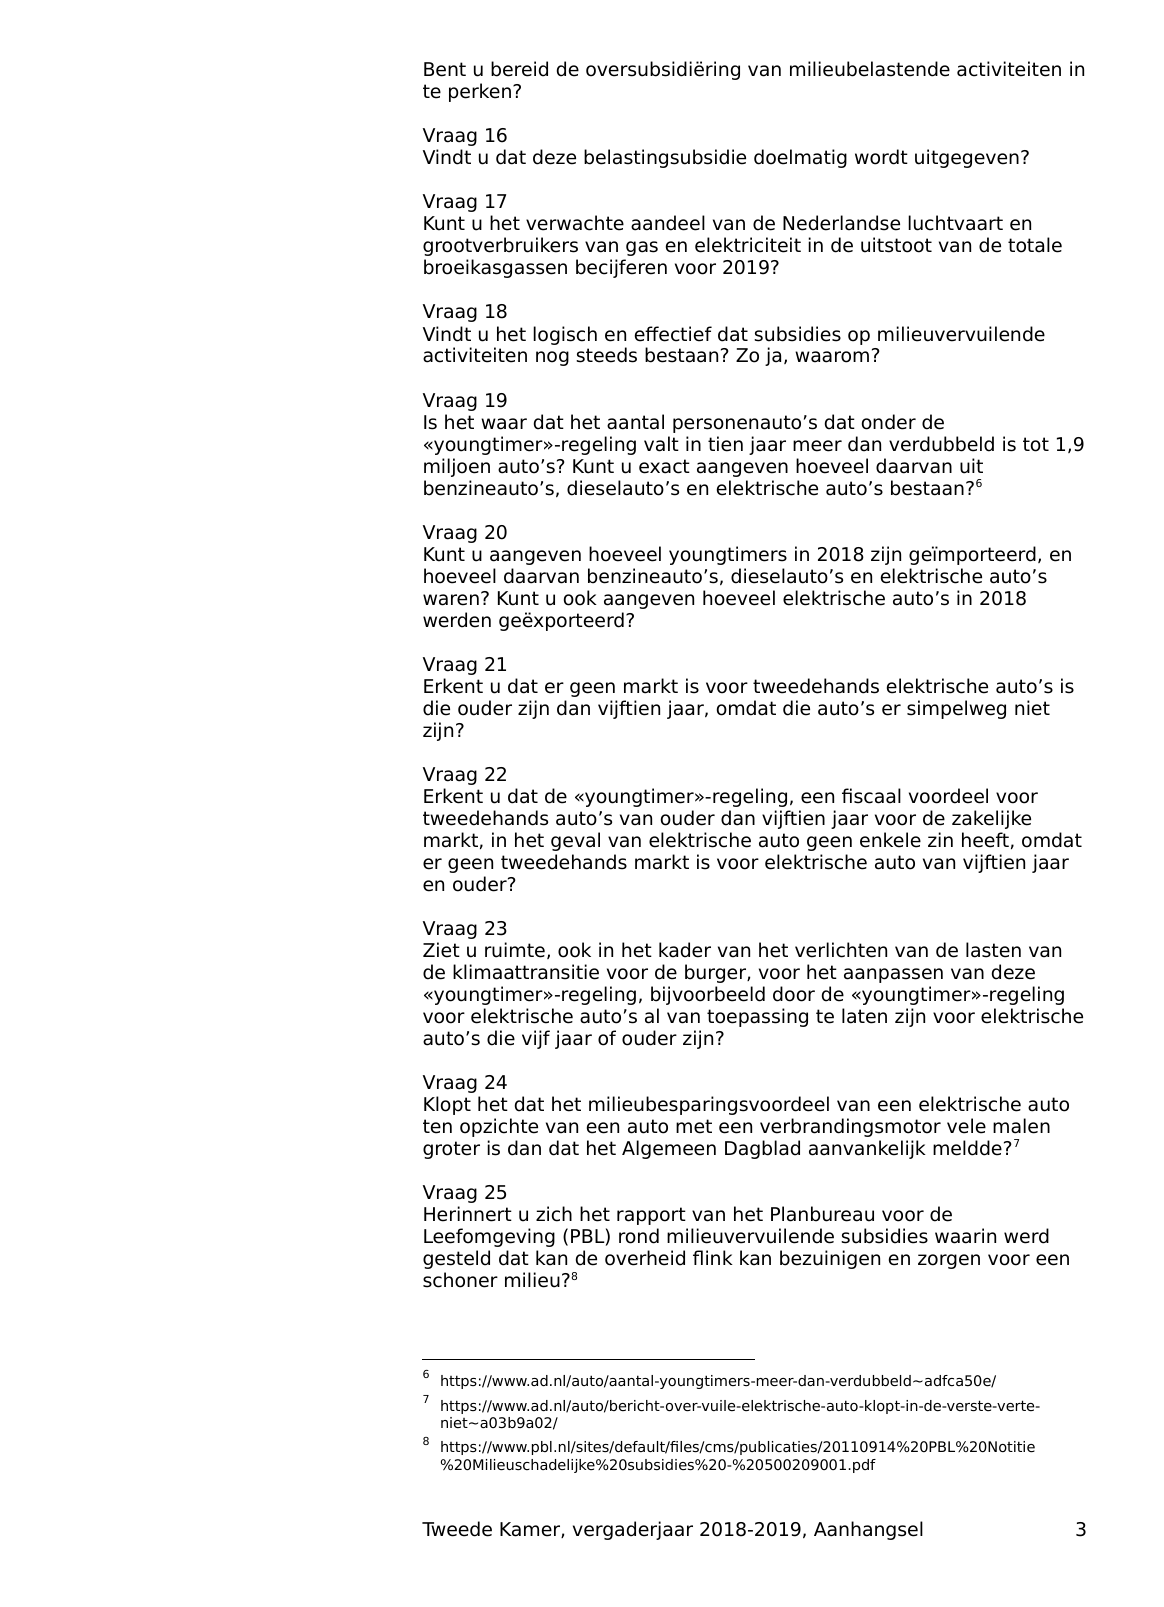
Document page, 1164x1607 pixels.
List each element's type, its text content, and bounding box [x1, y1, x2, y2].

text Vraag 19 [422, 389, 1087, 412]
text Vindt u het logisch en effectief dat subsidies op milieuvervuilende activiteiten nog steeds bestaan? Zo ja, waarom? [422, 323, 1087, 367]
text Bent u bereid de oversubsidiëring van milieubelastende activiteiten in te perken? [422, 59, 1087, 103]
text Vraag 25 [422, 1182, 1087, 1204]
text Vraag 21 [422, 654, 1087, 676]
text Vraag 22 [422, 764, 1087, 786]
text Erkent u dat de «youngtimer»-regeling, een fiscaal voordeel voor tweedehands auto’s van ouder dan vijftien jaar voor de zakelijke markt, in het geval van elektrische auto geen enkele zin heeft, omdat er geen tweedehands markt is voor elektrische auto van vijftien jaar en ouder? [422, 786, 1087, 896]
text Vindt u dat deze belastingsubsidie doelmatig wordt uitgegeven? [422, 147, 1087, 169]
text Herinnert u zich het rapport van het Planbureau voor de Leefomgeving (PBL) rond milieuvervuilende subsidies waarin werd gesteld dat kan de overheid flink kan bezuinigen en zorgen voor een schoner milieu? [422, 1204, 1087, 1292]
text Erkent u dat er geen markt is voor tweedehands elektrische auto’s is die ouder zijn dan vijftien jaar, omdat die auto’s er simpelweg niet zijn? [422, 676, 1087, 742]
text https://www.pbl.nl/sites/default/files/cms/publicaties/20110914%20PBL%20Notitie%20Milieuschadelijke%20subsidies%20-%20500209001.pdf [422, 1435, 1087, 1474]
text Kunt u aangeven hoeveel youngtimers in 2018 zijn geïmporteerd, en hoeveel daarvan benzineauto’s, dieselauto’s en elektrische auto’s waren? Kunt u ook aangeven hoeveel elektrische auto’s in 2018 werden geëxporteerd? [422, 544, 1087, 632]
text https://www.ad.nl/auto/bericht-over-vuile-elektrische-auto-klopt-in-de-verste-verte-niet~a03b9a02/ [422, 1393, 1087, 1432]
text Vraag 24 [422, 1072, 1087, 1094]
text Vraag 20 [422, 522, 1087, 544]
text Vraag 16 [422, 125, 1087, 147]
text https://www.ad.nl/auto/aantal-youngtimers-meer-dan-verdubbeld~adfca50e/ [422, 1368, 1087, 1391]
text Kunt u het verwachte aandeel van de Nederlandse luchtvaart en grootverbruikers van gas en elektriciteit in de uitstoot van de totale broeikasgassen becijferen voor 2019? [422, 213, 1087, 279]
text Is het waar dat het aantal personenauto’s dat onder de «youngtimer»-regeling valt in tien jaar meer dan verdubbeld is tot 1,9 miljoen auto’s? Kunt u exact aangeven hoeveel daarvan uit benzineauto’s, dieselauto’s en elektrische auto’s bestaan? [422, 412, 1087, 499]
text Klopt het dat het milieubesparingsvoordeel van een elektrische auto ten opzichte van een auto met een verbrandingsmotor vele malen groter is dan dat het Algemeen Dagblad aanvankelijk meldde? [422, 1094, 1087, 1160]
text Vraag 18 [422, 301, 1087, 323]
text Ziet u ruimte, ook in het kader van het verlichten van de lasten van de klimaattransitie voor de burger, voor het aanpassen van deze «youngtimer»-regeling, bijvoorbeeld door de «youngtimer»-regeling voor elektrische auto’s al van toepassing te laten zijn voor elektrische auto’s die vijf jaar of ouder zijn? [422, 940, 1087, 1050]
text Vraag 23 [422, 918, 1087, 940]
text Vraag 17 [422, 191, 1087, 213]
